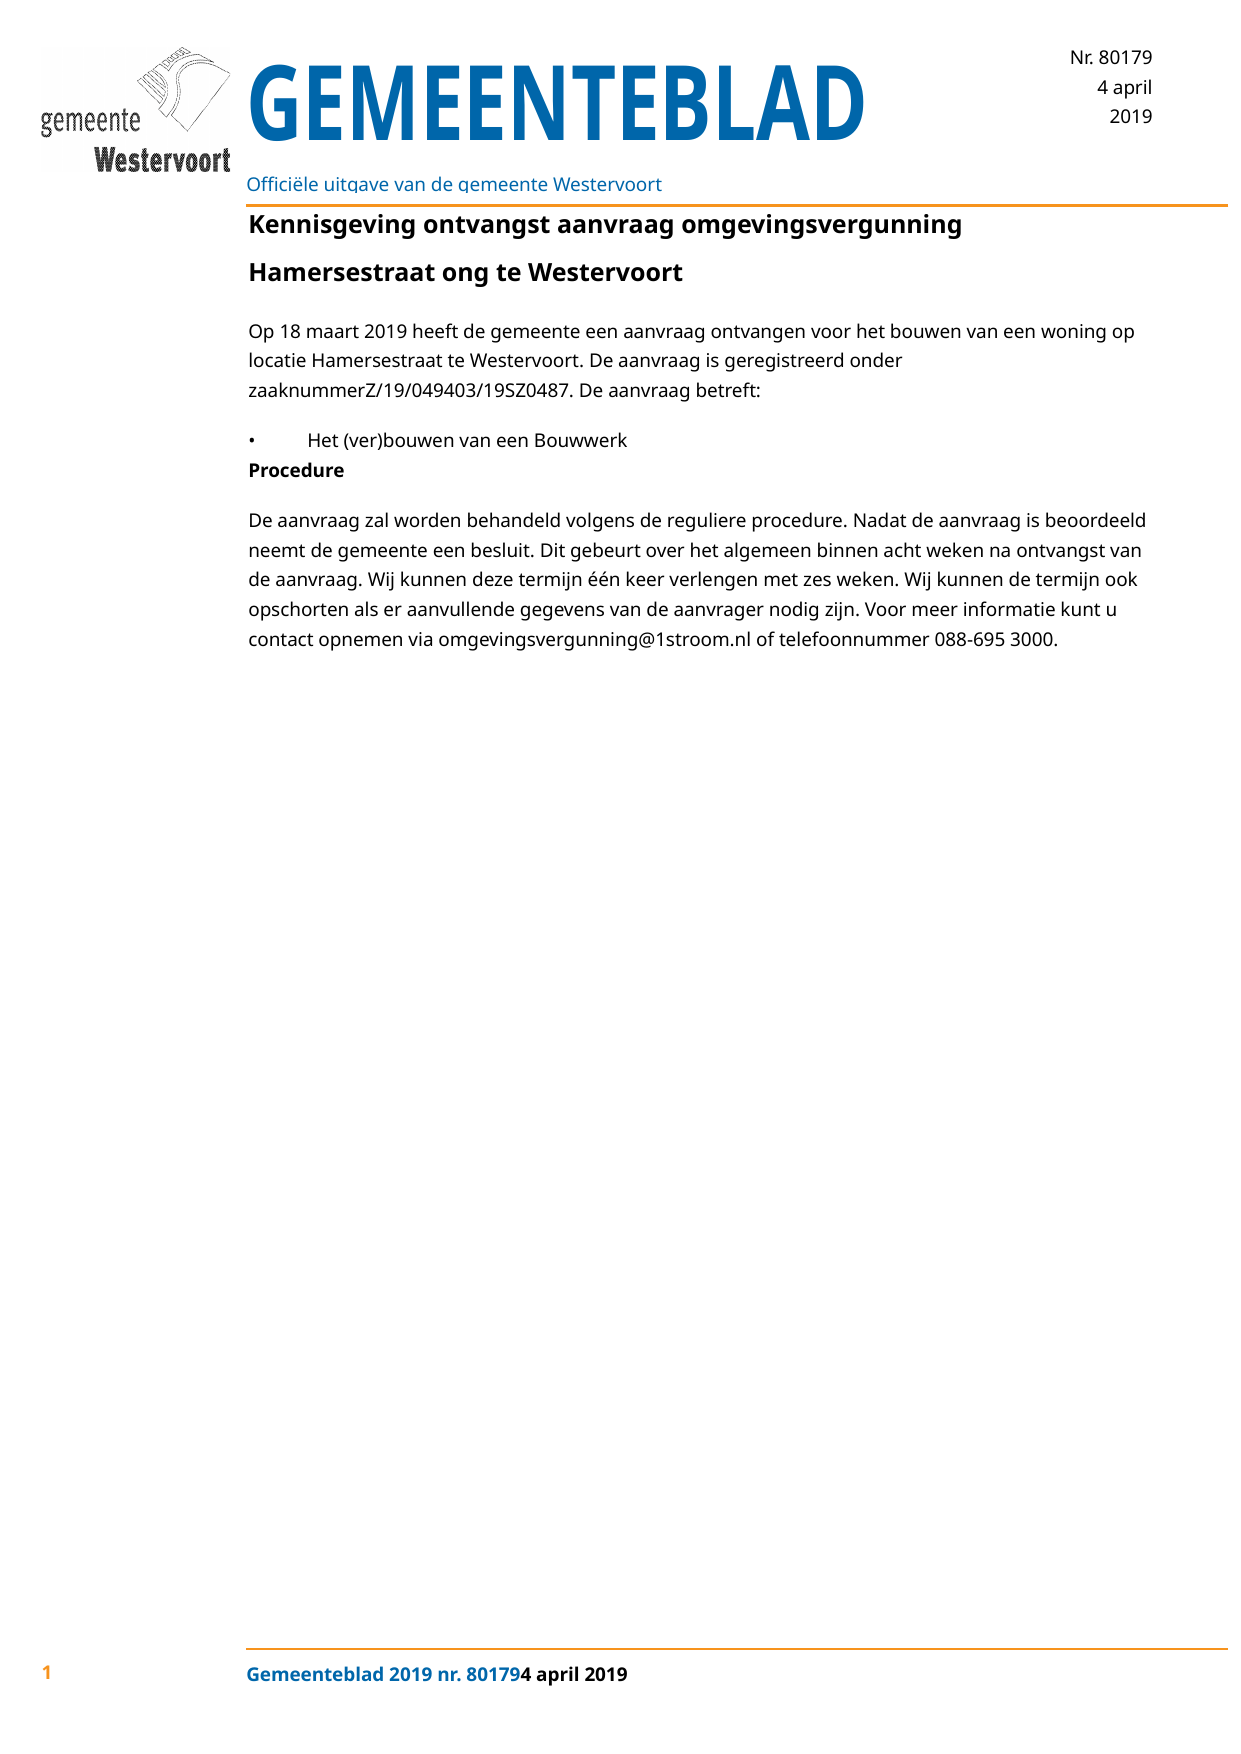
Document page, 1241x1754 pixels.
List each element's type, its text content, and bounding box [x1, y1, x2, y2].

text Procedure [248, 457, 1152, 483]
text Kennisgeving ontvangst aanvraag omgevingsvergunning Hamersestraat ong te Westervoort [248, 207, 1152, 288]
text Op 18 maart 2019 heeft de gemeente een aanvraag ontvangen voor het bouwen van een woning op locatie Hamersestraat te Westervoort. De aanvraag is geregistreerd onder zaaknummerZ/19/049403/19SZ0487. De aanvraag betreft: [248, 318, 1152, 403]
picture [41, 47, 231, 172]
list Het (ver)bouwen van een Bouwwerk [248, 427, 1152, 453]
text De aanvraag zal worden behandeld volgens de reguliere procedure. Nadat de aanvraag is beoordeeld neemt de gemeente een besluit. Dit gebeurt over het algemeen binnen acht weken na ontvangst van de aanvraag. Wij kunnen deze termijn één keer verlengen met zes weken. Wij kunnen de termijn ook opschorten als er aanvullende gegevens van de aanvrager nodig zijn. Voor meer informatie kunt u contact opnemen via omgevingsvergunning@1stroom.nl of telefoonnummer 088-695 3000. [248, 507, 1152, 652]
